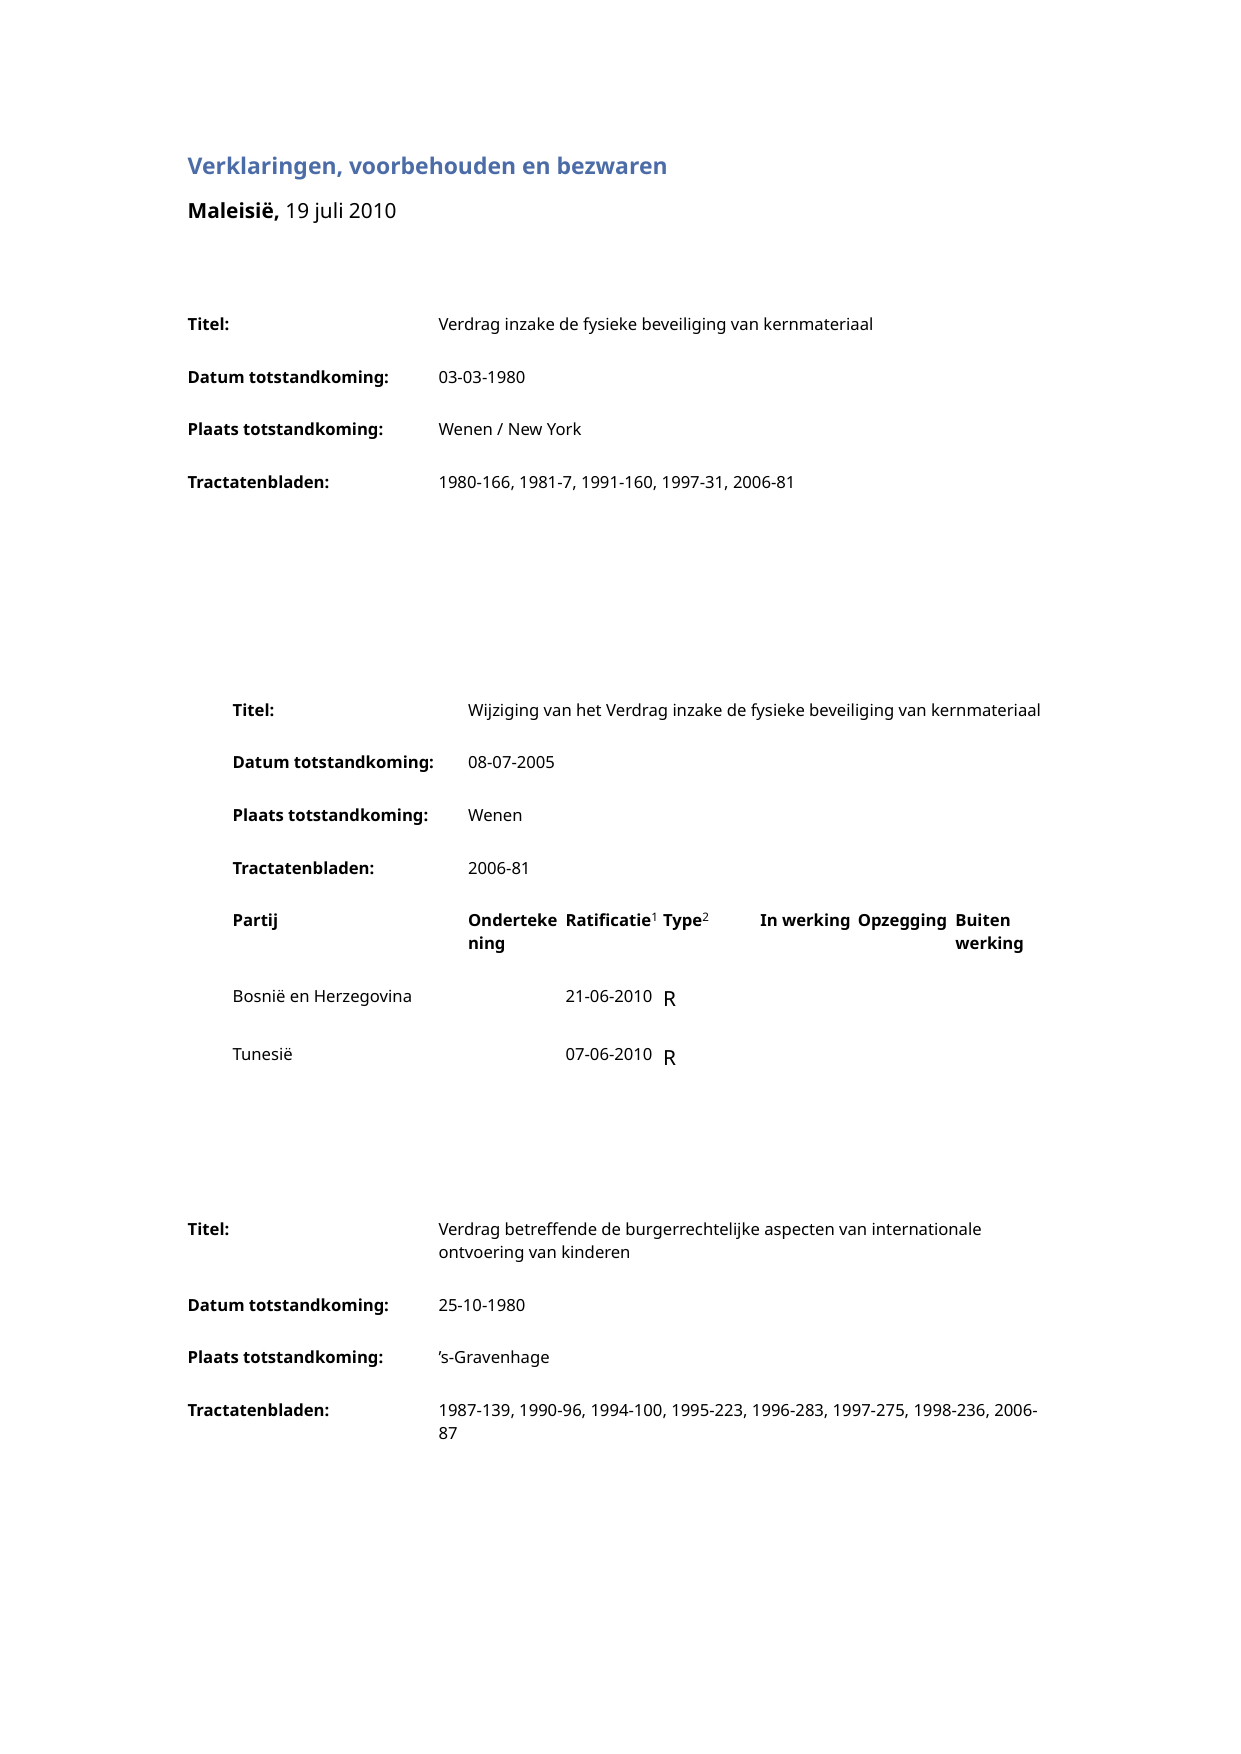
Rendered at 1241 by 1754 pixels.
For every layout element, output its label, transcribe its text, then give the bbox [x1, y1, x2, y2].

table_header Titel: [233, 698, 468, 751]
table_cell Plaats totstandkoming: [233, 804, 468, 856]
subtitle Verklaringen, voorbehouden en bezwaren [187, 150, 1053, 181]
table_cell [188, 524, 1053, 582]
table_cell 2006-81 [468, 856, 1053, 909]
table_cell Tractatenbladen: [233, 856, 468, 909]
table_cell [188, 1474, 1053, 1532]
table_cell ’s-Gravenhage [438, 1346, 1053, 1398]
table_cell Ondertekening [468, 909, 565, 984]
table_cell [760, 1043, 858, 1101]
table_cell 1987-139, 1990-96, 1994-100, 1995-223, 1996-283, 1997-275, 1998-236, 2006-87 [438, 1399, 1053, 1474]
table_cell 1980-166, 1981-7, 1991-160, 1997-31, 2006-81 [438, 471, 1053, 523]
table_cell Wenen / New York [438, 418, 1053, 471]
table_cell Partij [233, 909, 468, 984]
table_cell 21-06-2010 [565, 985, 663, 1043]
table_cell 03-03-1980 [438, 365, 1053, 418]
table_cell Wenen [468, 804, 1053, 856]
table_cell [858, 985, 955, 1043]
table_cell Plaats totstandkoming: [188, 1346, 438, 1398]
table_cell [468, 1043, 565, 1101]
table_cell Ratificatie1 [565, 909, 663, 984]
table_cell Buiten werking [955, 909, 1053, 984]
table_cell [468, 985, 565, 1043]
table_cell 25-10-1980 [438, 1293, 1053, 1346]
table_cell Datum totstandkoming: [233, 751, 468, 804]
table_cell Opzegging [858, 909, 955, 984]
table_header Verdrag inzake de fysieke beveiliging van kernmateriaal [438, 313, 1053, 365]
table_cell 07-06-2010 [565, 1043, 663, 1101]
table_cell [955, 985, 1053, 1043]
table_cell 08-07-2005 [468, 751, 1053, 804]
table_cell Tractatenbladen: [188, 471, 438, 523]
table_header Verdrag betreffende de burgerrechtelijke aspecten van internationale ontvoering van kinderen [438, 1218, 1053, 1293]
table_cell [858, 1043, 955, 1101]
table_cell [760, 985, 858, 1043]
table_cell In werking [760, 909, 858, 984]
table_cell R [663, 1043, 760, 1101]
table_cell Tractatenbladen: [188, 1399, 438, 1474]
table_header Titel: [188, 1218, 438, 1293]
table_cell R [663, 985, 760, 1043]
table_cell Datum totstandkoming: [188, 1293, 438, 1346]
table_cell Plaats totstandkoming: [188, 418, 438, 471]
table_header Titel: [188, 313, 438, 365]
table_cell Datum totstandkoming: [188, 365, 438, 418]
table_cell Bosnië en Herzegovina [233, 985, 468, 1043]
table_cell Tunesië [233, 1043, 468, 1101]
table_header Wijziging van het Verdrag inzake de fysieke beveiliging van kernmateriaal [468, 698, 1053, 751]
table_cell [955, 1043, 1053, 1101]
text Maleisië, 19 juli 2010 [187, 196, 1053, 225]
table_cell Type2 [663, 909, 760, 984]
